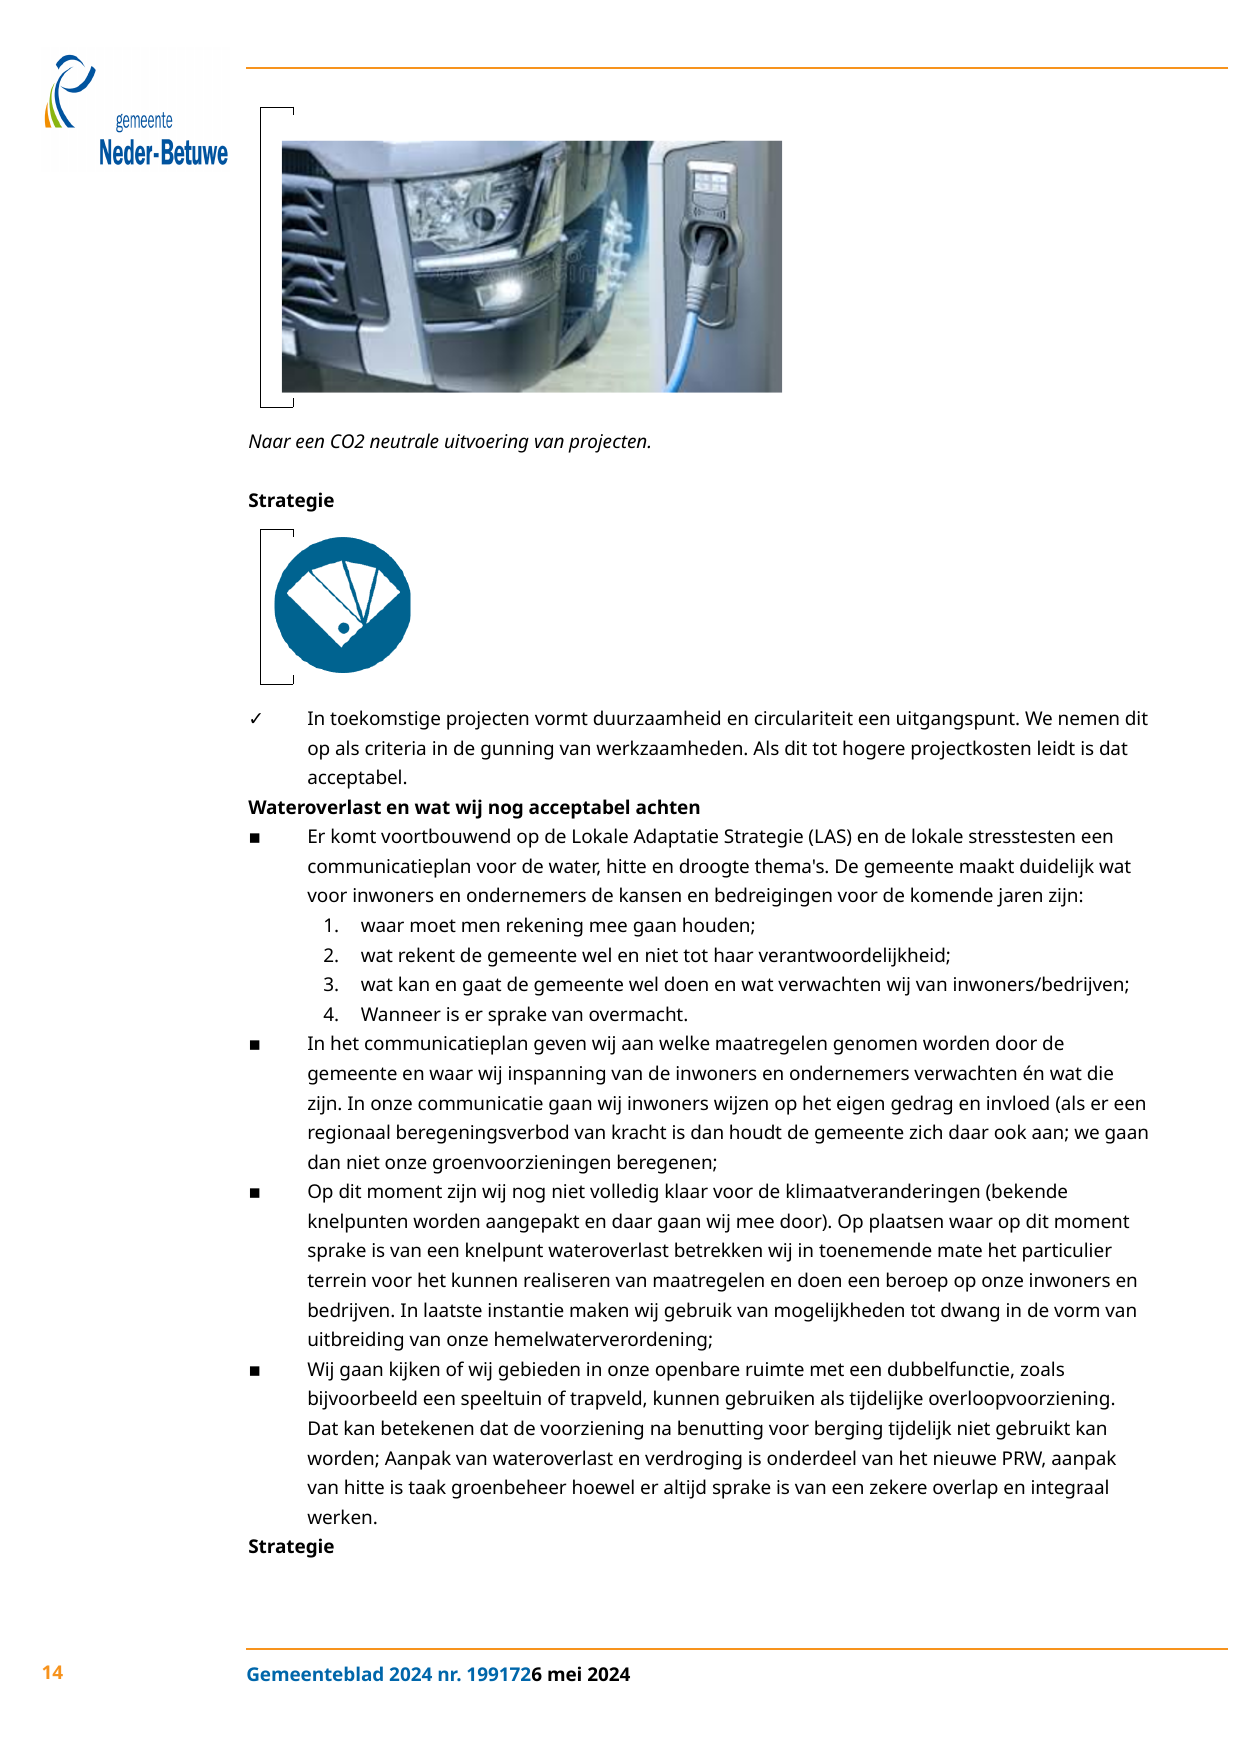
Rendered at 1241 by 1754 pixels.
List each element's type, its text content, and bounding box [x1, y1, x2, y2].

text Strategie [248, 1533, 1152, 1559]
list In toekomstige projecten vormt duurzaamheid en circulariteit een uitgangspunt. We nemen dit op als criteria in de gunning van werkzaamheden. Als dit tot hogere projectkosten leidt is dat acceptabel. [248, 705, 1152, 790]
list Wij gaan kijken of wij gebieden in onze openbare ruimte met een dubbelfunctie, zoals bijvoorbeeld een speeltuin of trapveld, kunnen gebruiken als tijdelijke overloopvoorziening. Dat kan betekenen dat de voorziening na benutting voor berging tijdelijk niet gebruikt kan worden; Aanpak van wateroverlast en verdroging is onderdeel van het nieuwe PRW, aanpak van hitte is taak groenbeheer hoewel er altijd sprake is van een zekere overlap en integraal werken. [248, 1356, 1152, 1529]
list wat rekent de gemeente wel en niet tot haar verantwoordelijkheid; [323, 942, 1152, 967]
list Er komt voortbouwend op de Lokale Adaptatie Strategie (LAS) en de lokale stresstesten een communicatieplan voor de water, hitte en droogte thema's. De gemeente maakt duidelijk wat voor inwoners en ondernemers de kansen en bedreigingen voor de komende jaren zijn: [248, 823, 1152, 908]
picture [288, 562, 362, 646]
text Strategie [248, 487, 1152, 513]
picture [268, 537, 417, 675]
picture [367, 572, 399, 622]
text Wateroverlast en wat wij nog acceptabel achten [248, 794, 1152, 819]
list waar moet men rekening mee gaan houden; [323, 912, 1152, 938]
list Op dit moment zijn wij nog niet volledig klaar voor de klimaatveranderingen (bekende knelpunten worden aangepakt en daar gaan wij mee door). Op plaatsen waar op dit moment sprake is van een knelpunt wateroverlast betrekken wij in toenemende mate het particulier terrein voor het kunnen realiseren van maatregelen en doen een beroep op onze inwoners en bedrijven. In laatste instantie maken wij gebruik van mogelijkheden tot dwang in de vorm van uitbreiding van onze hemelwaterverordening; [248, 1178, 1152, 1352]
picture [346, 562, 375, 616]
list Wanneer is er sprake van overmacht. [323, 1001, 1152, 1027]
picture [268, 115, 795, 398]
list In het communicatieplan geven wij aan welke maatregelen genomen worden door de gemeente en waar wij inspanning van de inwoners en ondernemers verwachten én wat die zijn. In onze communicatie gaan wij inwoners wijzen op het eigen gedrag en invloed (als er een regionaal beregeningsverbod van kracht is dan houdt de gemeente zich daar ook aan; we gaan dan niet onze groenvoorzieningen beregenen; [248, 1031, 1152, 1174]
text Naar een CO2 neutrale uitvoering van projecten. [248, 428, 1152, 454]
list wat kan en gaat de gemeente wel doen en wat verwachten wij van inwoners/bedrijven; [323, 971, 1152, 997]
picture [41, 47, 231, 172]
